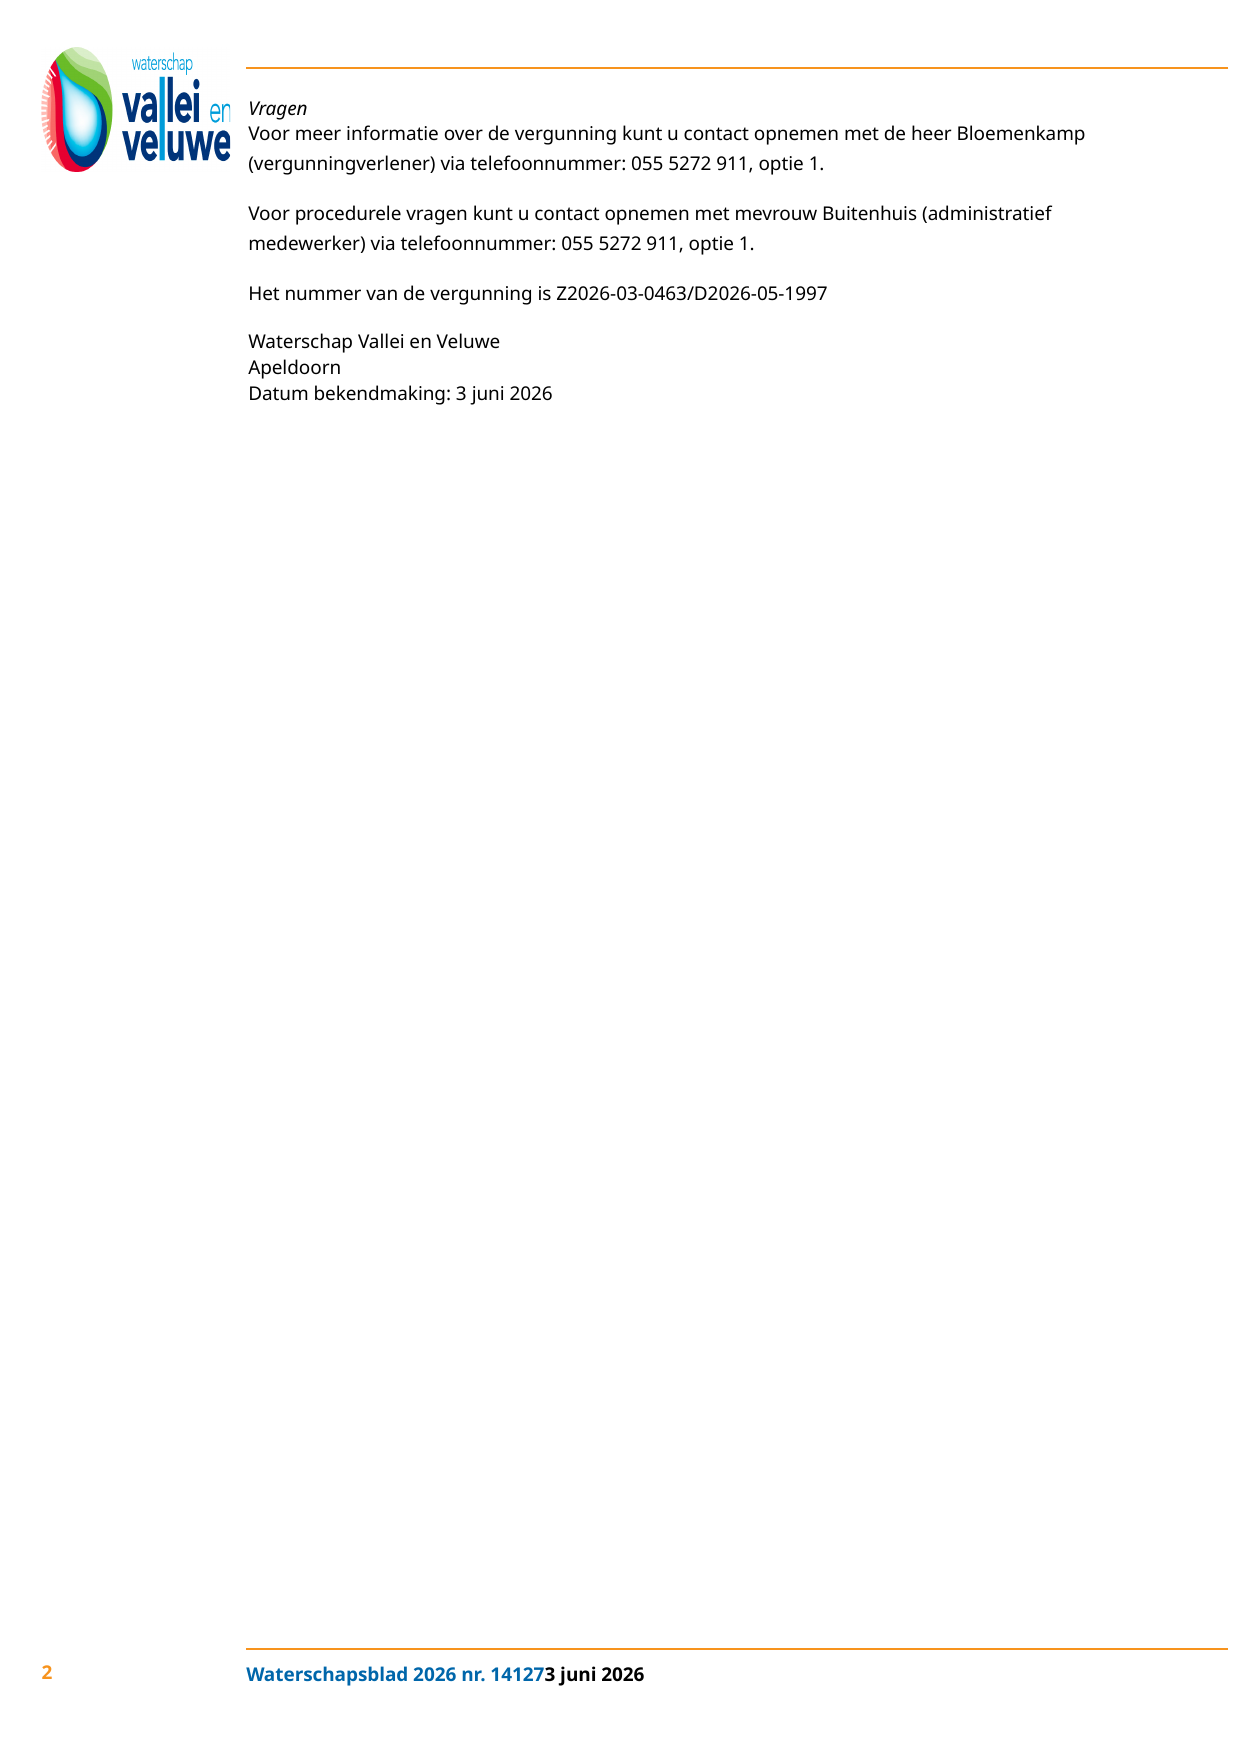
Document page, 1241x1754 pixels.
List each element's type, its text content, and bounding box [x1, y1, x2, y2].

text Datum bekendmaking: 3 juni 2026 [248, 380, 1152, 406]
text Voor meer informatie over de vergunning kunt u contact opnemen met de heer Bloemenkamp (vergunningverlener) via telefoonnummer: 055 5272 911, optie 1. [248, 121, 1152, 176]
text Vragen [248, 95, 1152, 121]
text Het nummer van de vergunning is Z2026-03-0463/D2026-05-1997 [248, 281, 1152, 306]
text Apeldoorn [248, 354, 1152, 380]
text Waterschap Vallei en Veluwe [248, 328, 1152, 354]
picture [41, 47, 231, 172]
text Voor procedurele vragen kunt u contact opnemen met mevrouw Buitenhuis (administratief medewerker) via telefoonnummer: 055 5272 911, optie 1. [248, 201, 1152, 256]
